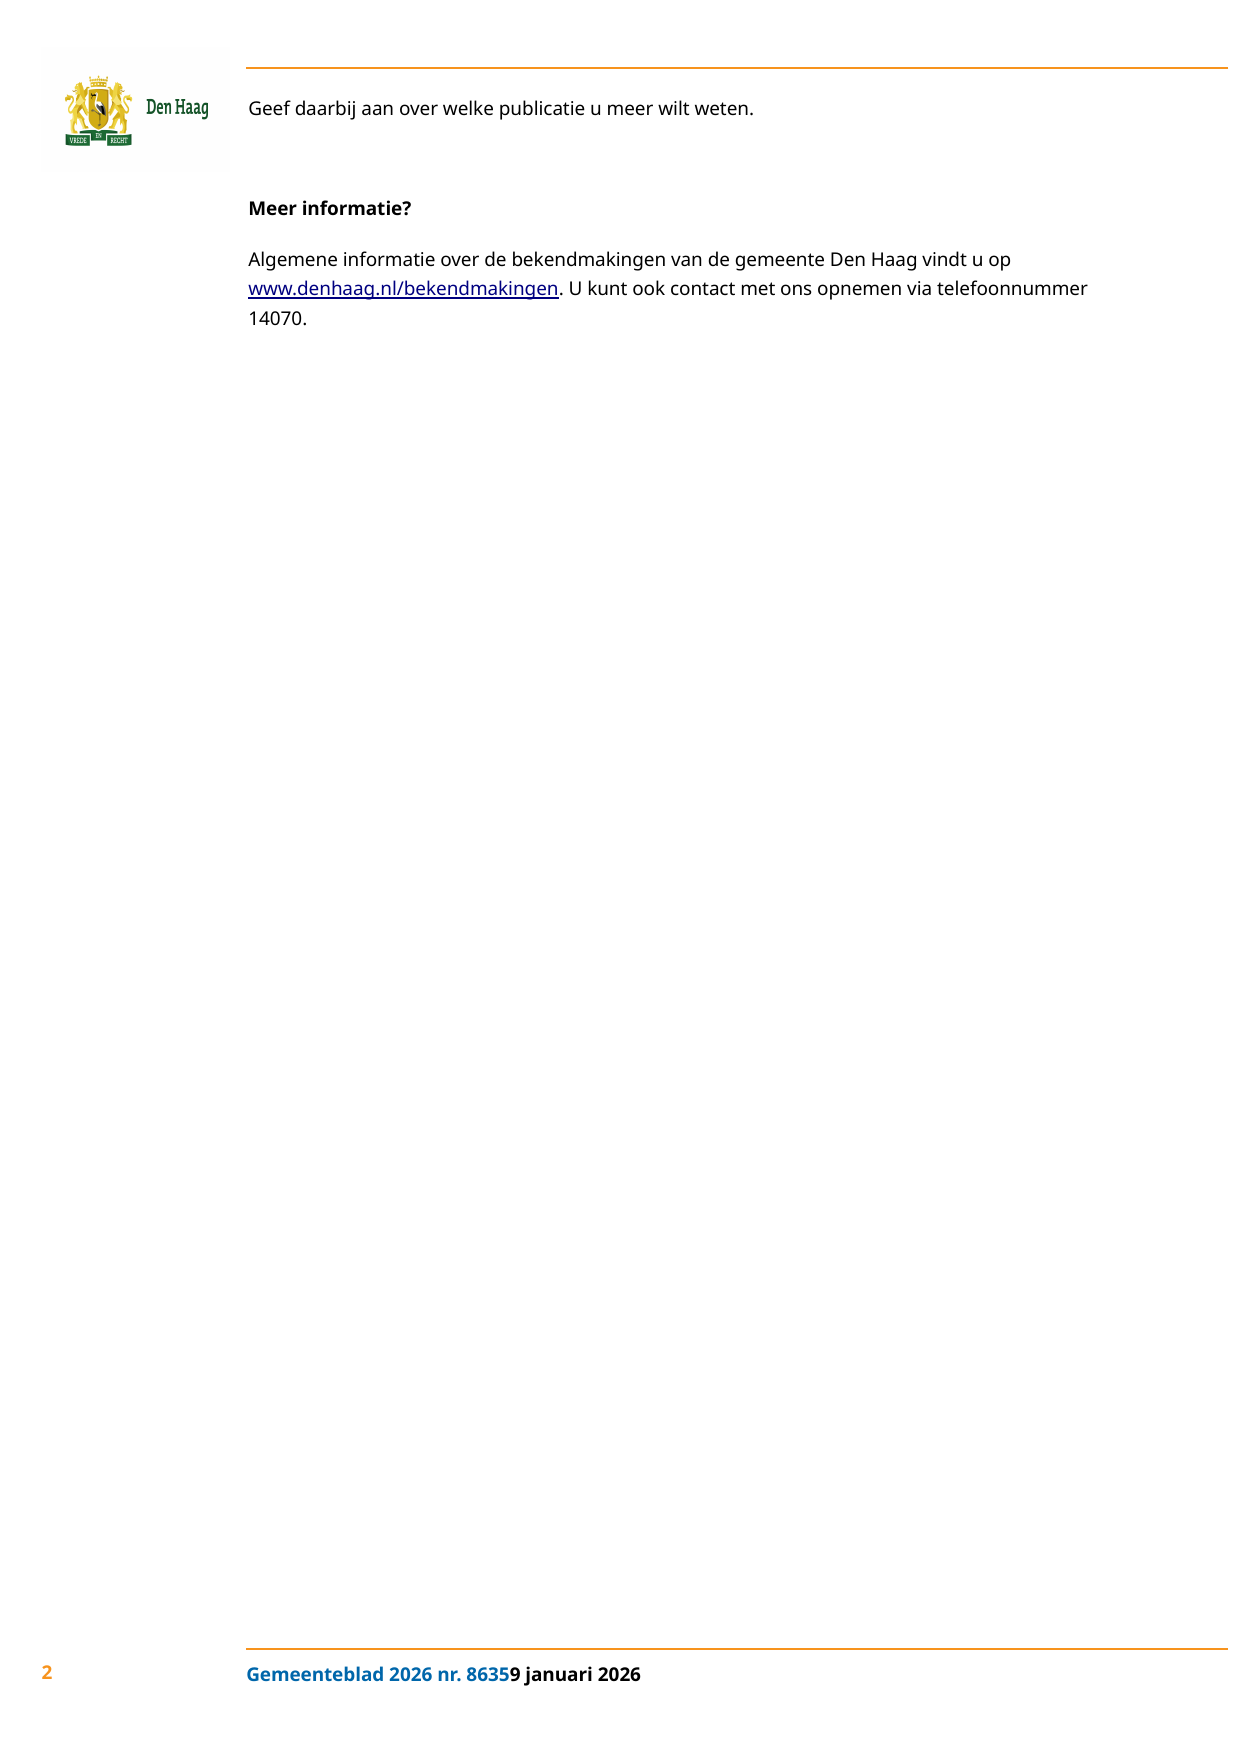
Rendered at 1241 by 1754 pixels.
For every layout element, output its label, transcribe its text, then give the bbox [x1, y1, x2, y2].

text Algemene informatie over de bekendmakingen van de gemeente Den Haag vindt u op www.denhaag.nl/bekendmakingen. U kunt ook contact met ons opnemen via telefoonnummer 14070. [248, 246, 1152, 331]
text Meer informatie? [248, 196, 1152, 221]
picture [41, 47, 231, 172]
text Geef daarbij aan over welke publicatie u meer wilt weten. [248, 95, 1152, 121]
